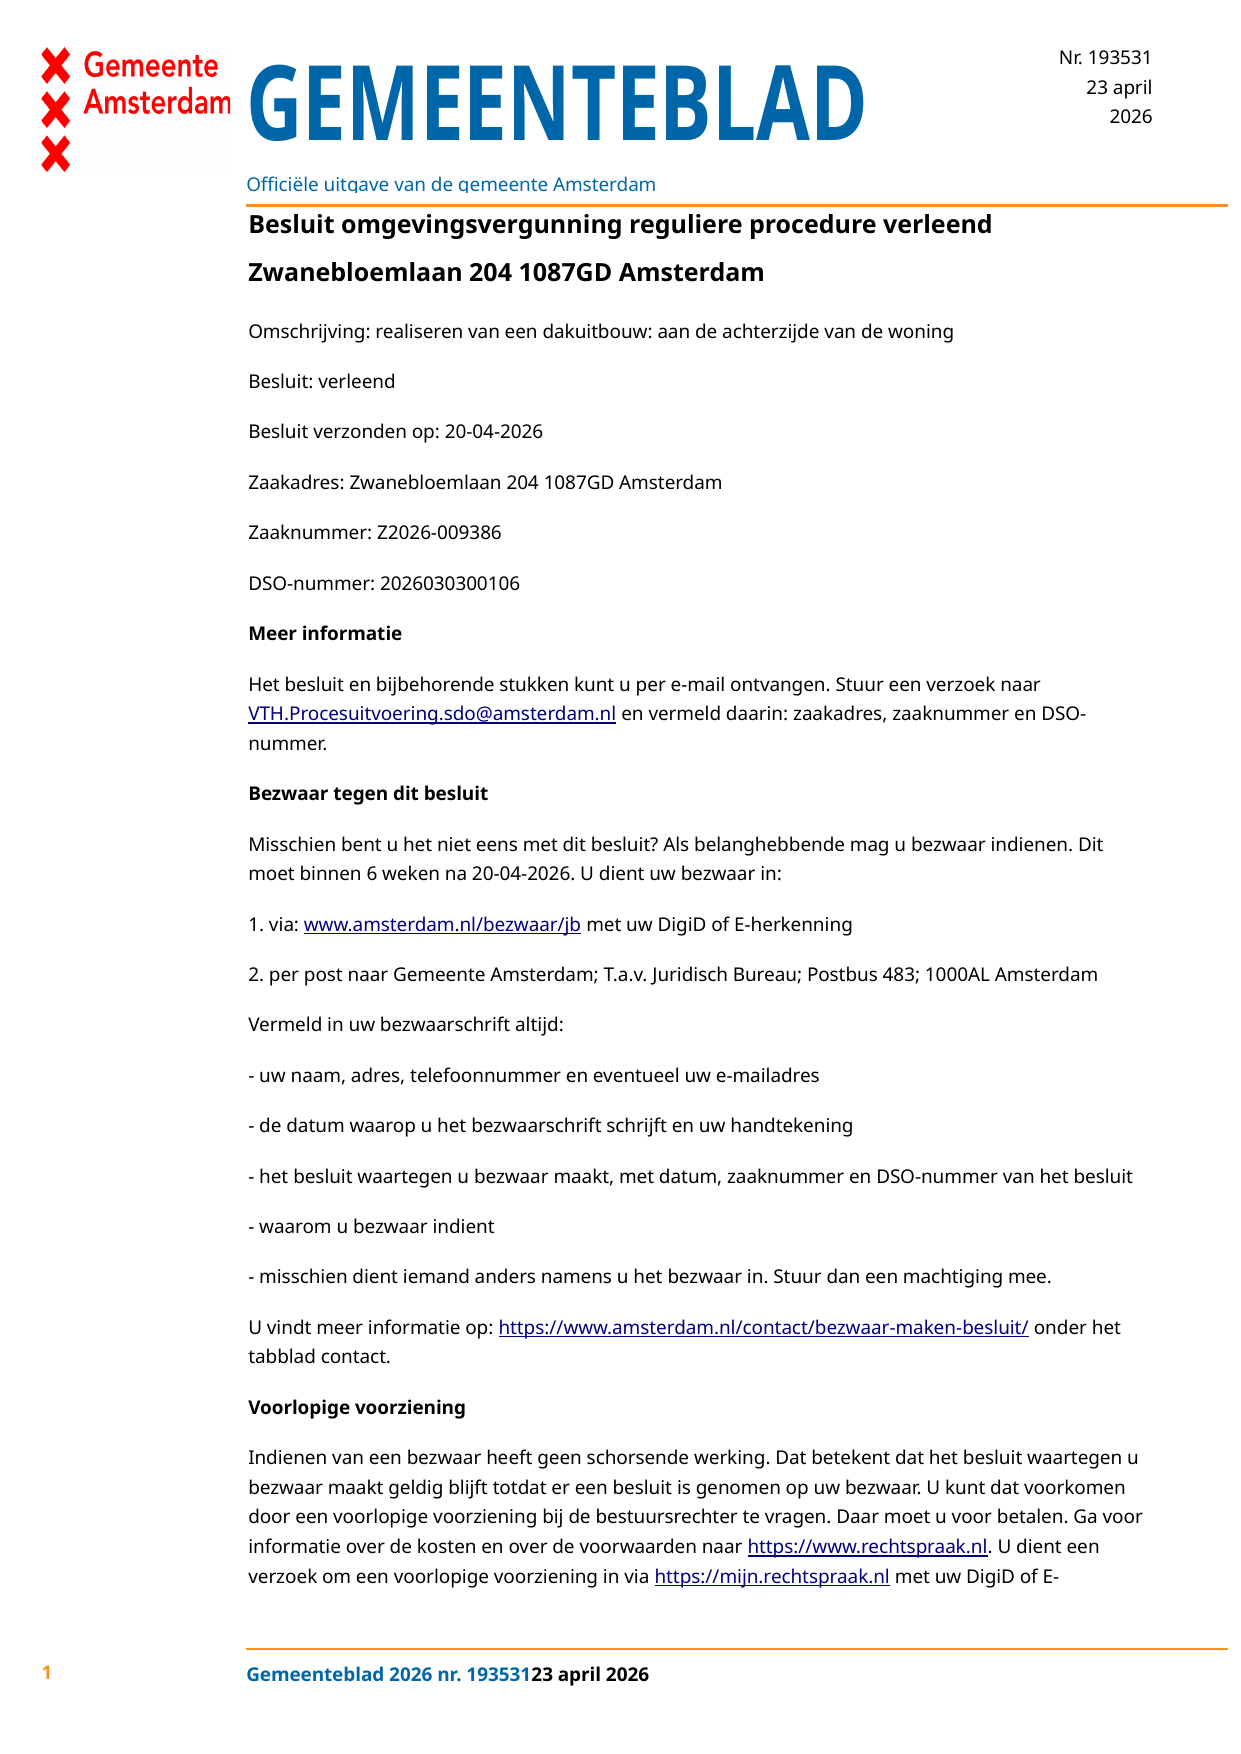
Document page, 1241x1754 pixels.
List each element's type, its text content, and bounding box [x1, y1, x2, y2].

text Het besluit en bijbehorende stukken kunt u per e-mail ontvangen. Stuur een verzoek naar VTH.Procesuitvoering.sdo@amsterdam.nl en vermeld daarin: zaakadres, zaaknummer en DSO-nummer. [248, 671, 1152, 756]
text Indienen van een bezwaar heeft geen schorsende werking. Dat betekent dat het besluit waartegen u bezwaar maakt geldig blijft totdat er een besluit is genomen op uw bezwaar. U kunt dat voorkomen door een voorlopige voorziening bij de bestuursrechter te vragen. Daar moet u voor betalen. Ga voor informatie over de kosten en over de voorwaarden naar https://www.rechtspraak.nl. U dient een verzoek om een voorlopige voorziening in via https://mijn.rechtspraak.nl met uw DigiD of E- [248, 1444, 1152, 1589]
picture [41, 47, 231, 172]
text Vermeld in uw bezwaarschrift altijd: [248, 1012, 1152, 1037]
text - de datum waarop u het bezwaarschrift schrijft en uw handtekening [248, 1112, 1152, 1138]
text - uw naam, adres, telefoonnummer en eventueel uw e-mailadres [248, 1062, 1152, 1088]
text 1. via: www.amsterdam.nl/bezwaar/jb met uw DigiD of E-herkenning [248, 911, 1152, 937]
text Misschien bent u het niet eens met dit besluit? Als belanghebbende mag u bezwaar indienen. Dit moet binnen 6 weken na 20-04-2026. U dient uw bezwaar in: [248, 831, 1152, 886]
text - waarom u bezwaar indient [248, 1213, 1152, 1239]
text Bezwaar tegen dit besluit [248, 780, 1152, 806]
text Meer informatie [248, 620, 1152, 646]
text - het besluit waartegen u bezwaar maakt, met datum, zaaknummer en DSO-nummer van het besluit [248, 1163, 1152, 1189]
text Besluit verzonden op: 20-04-2026 [248, 419, 1152, 444]
text Besluit: verleend [248, 368, 1152, 394]
text Omschrijving: realiseren van een dakuitbouw: aan de achterzijde van de woning [248, 318, 1152, 344]
text - misschien dient iemand anders namens u het bezwaar in. Stuur dan een machtiging mee. [248, 1264, 1152, 1289]
text Zaaknummer: Z2026-009386 [248, 519, 1152, 545]
text DSO-nummer: 2026030300106 [248, 570, 1152, 596]
text Voorlopige voorziening [248, 1394, 1152, 1420]
text 2. per post naar Gemeente Amsterdam; T.a.v. Juridisch Bureau; Postbus 483; 1000AL Amsterdam [248, 961, 1152, 987]
text Besluit omgevingsvergunning reguliere procedure verleend Zwanebloemlaan 204 1087GD Amsterdam [248, 207, 1152, 288]
text Zaakadres: Zwanebloemlaan 204 1087GD Amsterdam [248, 469, 1152, 495]
text U vindt meer informatie op: https://www.amsterdam.nl/contact/bezwaar-maken-besluit/ onder het tabblad contact. [248, 1314, 1152, 1369]
